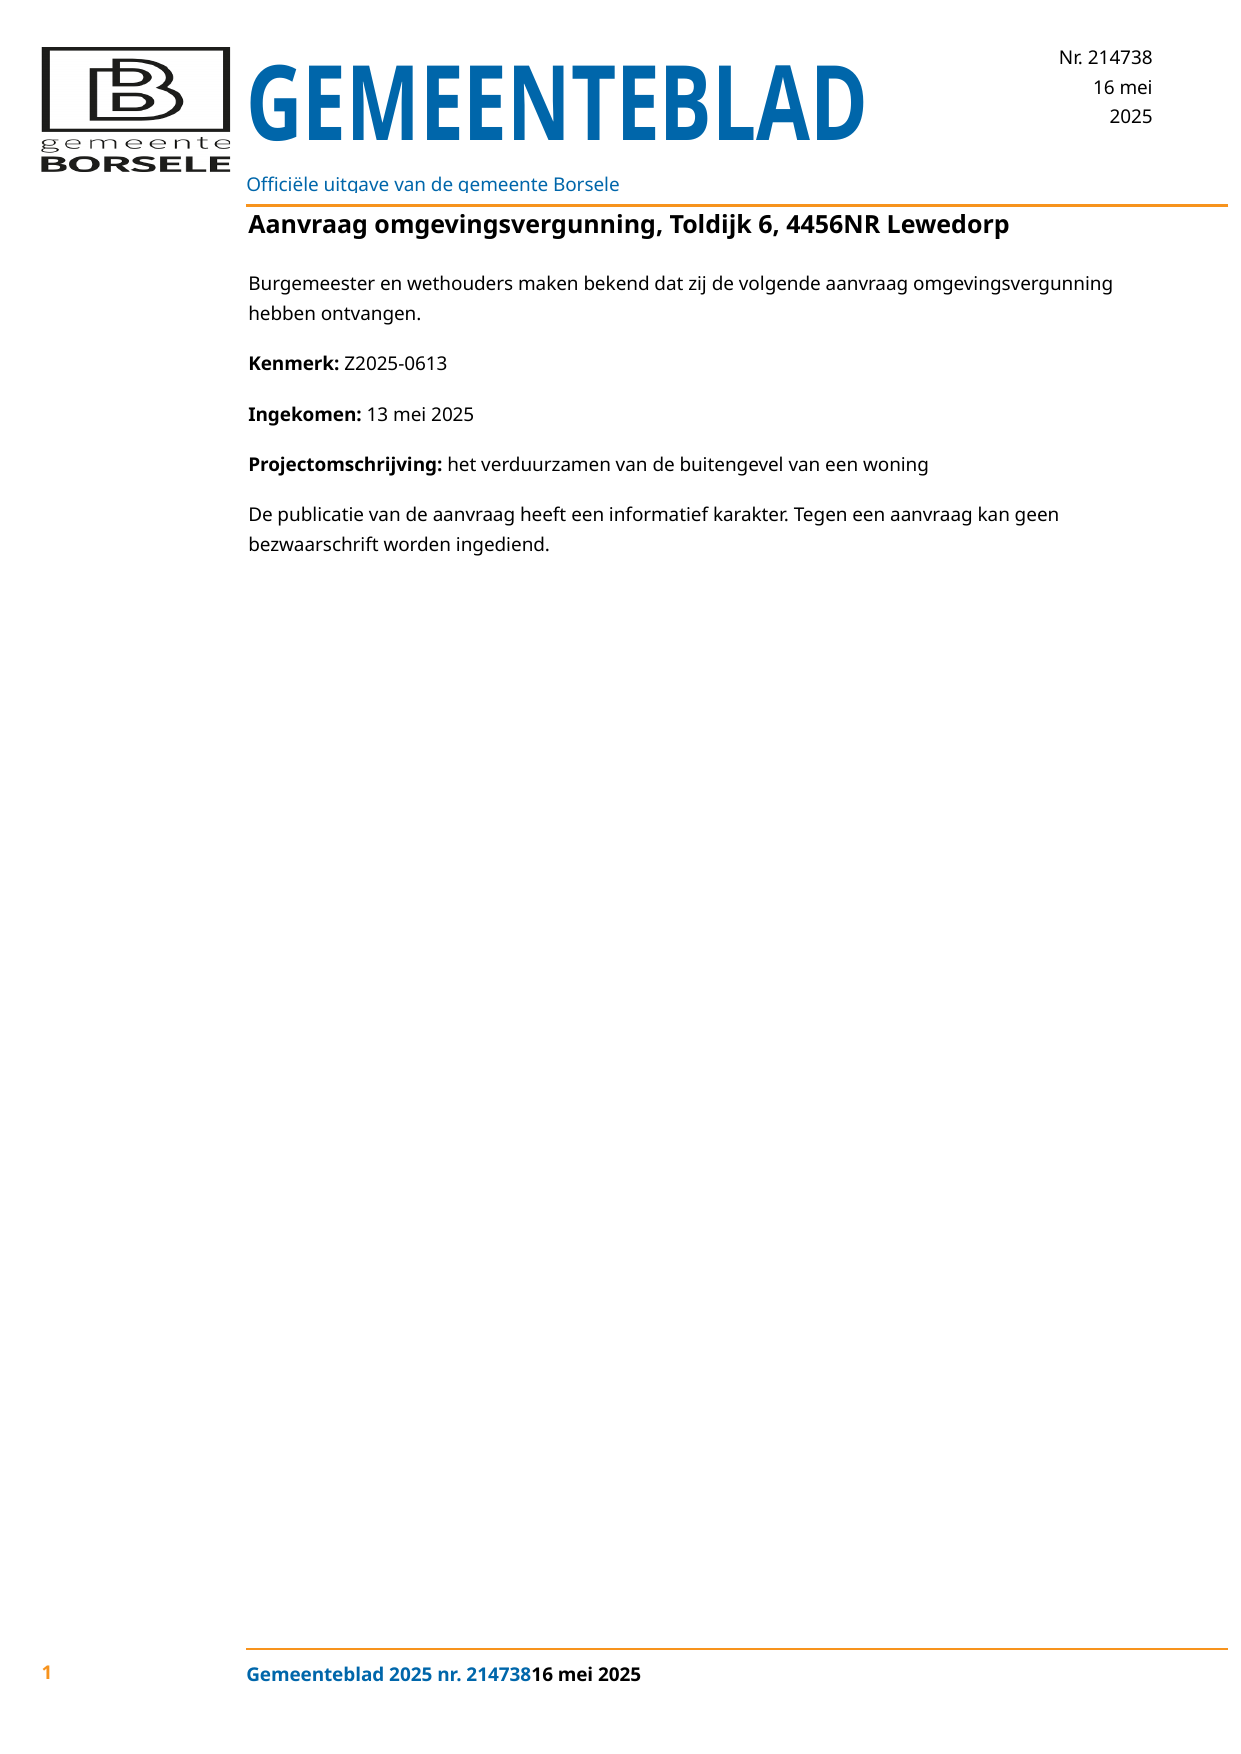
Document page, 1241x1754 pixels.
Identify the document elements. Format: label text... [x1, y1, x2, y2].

text Burgemeester en wethouders maken bekend dat zij de volgende aanvraag omgevingsvergunning hebben ontvangen. [248, 270, 1152, 326]
text Ingekomen: 13 mei 2025 [248, 401, 1152, 426]
text Aanvraag omgevingsvergunning, Toldijk 6, 4456NR Lewedorp [248, 207, 1152, 241]
text De publicatie van de aanvraag heeft een informatief karakter. Tegen een aanvraag kan geen bezwaarschrift worden ingediend. [248, 502, 1152, 557]
picture [41, 47, 231, 172]
text Projectomschrijving: het verduurzamen van de buitengevel van een woning [248, 451, 1152, 477]
text Kenmerk: Z2025-0613 [248, 350, 1152, 376]
